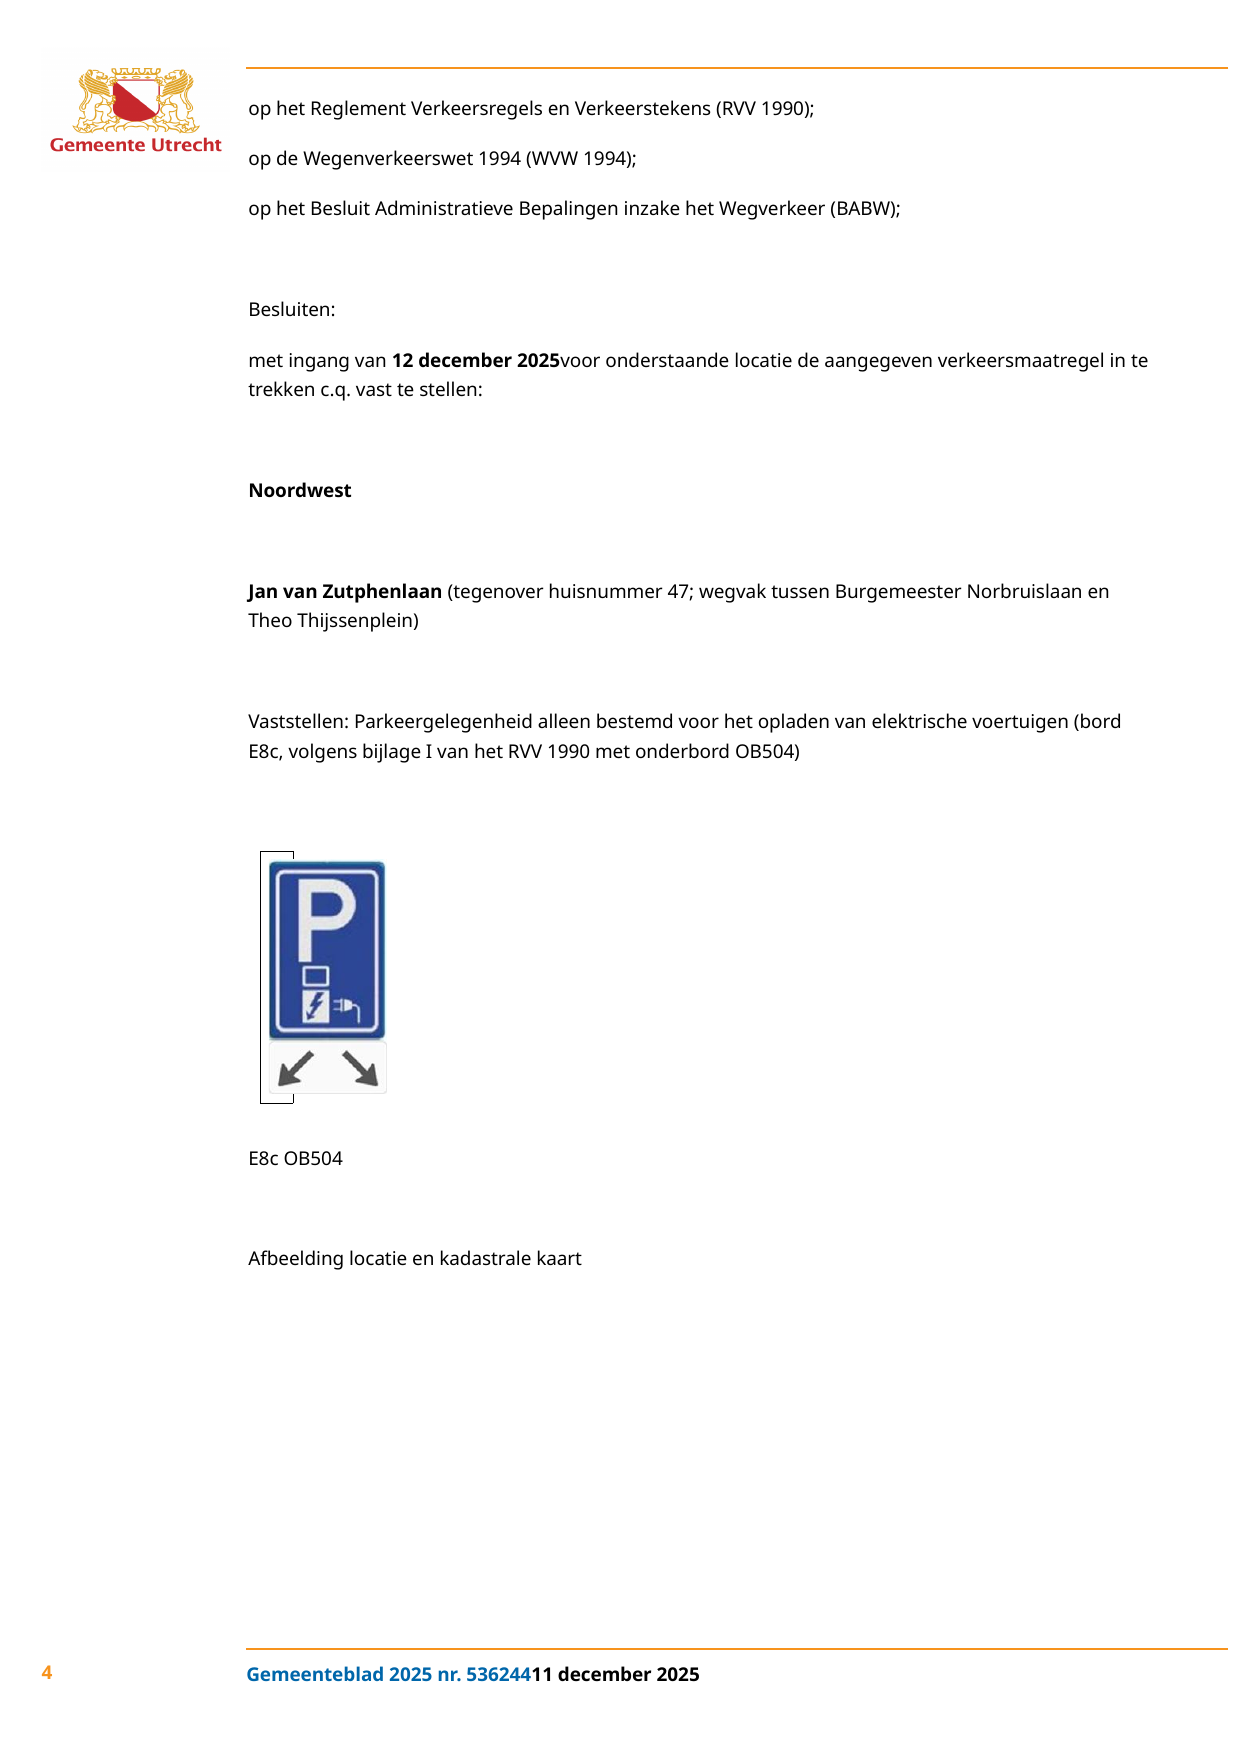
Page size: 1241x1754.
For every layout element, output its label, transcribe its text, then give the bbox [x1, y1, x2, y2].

text Jan van Zutphenlaan (tegenover huisnummer 47; wegvak tussen Burgemeester Norbruislaan en Theo Thijssenplein) [248, 578, 1152, 633]
text Vaststellen: Parkeergelegenheid alleen bestemd voor het opladen van elektrische voertuigen (bord E8c, volgens bijlage I van het RVV 1990 met onderbord OB504) [248, 708, 1152, 764]
text op de Wegenverkeerswet 1994 (WVW 1994); [248, 145, 1152, 171]
picture [268, 859, 387, 1094]
picture [41, 47, 231, 172]
text op het Besluit Administratieve Bepalingen inzake het Wegverkeer (BABW); [248, 196, 1152, 221]
text op het Reglement Verkeersregels en Verkeerstekens (RVV 1990); [248, 95, 1152, 121]
text E8c OB504 [248, 1145, 1152, 1171]
text Afbeelding locatie en kadastrale kaart [248, 1246, 1152, 1271]
text Besluiten: [248, 296, 1152, 322]
text met ingang van 12 december 2025voor onderstaande locatie de aangegeven verkeersmaatregel in te trekken c.q. vast te stellen: [248, 347, 1152, 402]
text Noordwest [248, 477, 1152, 503]
